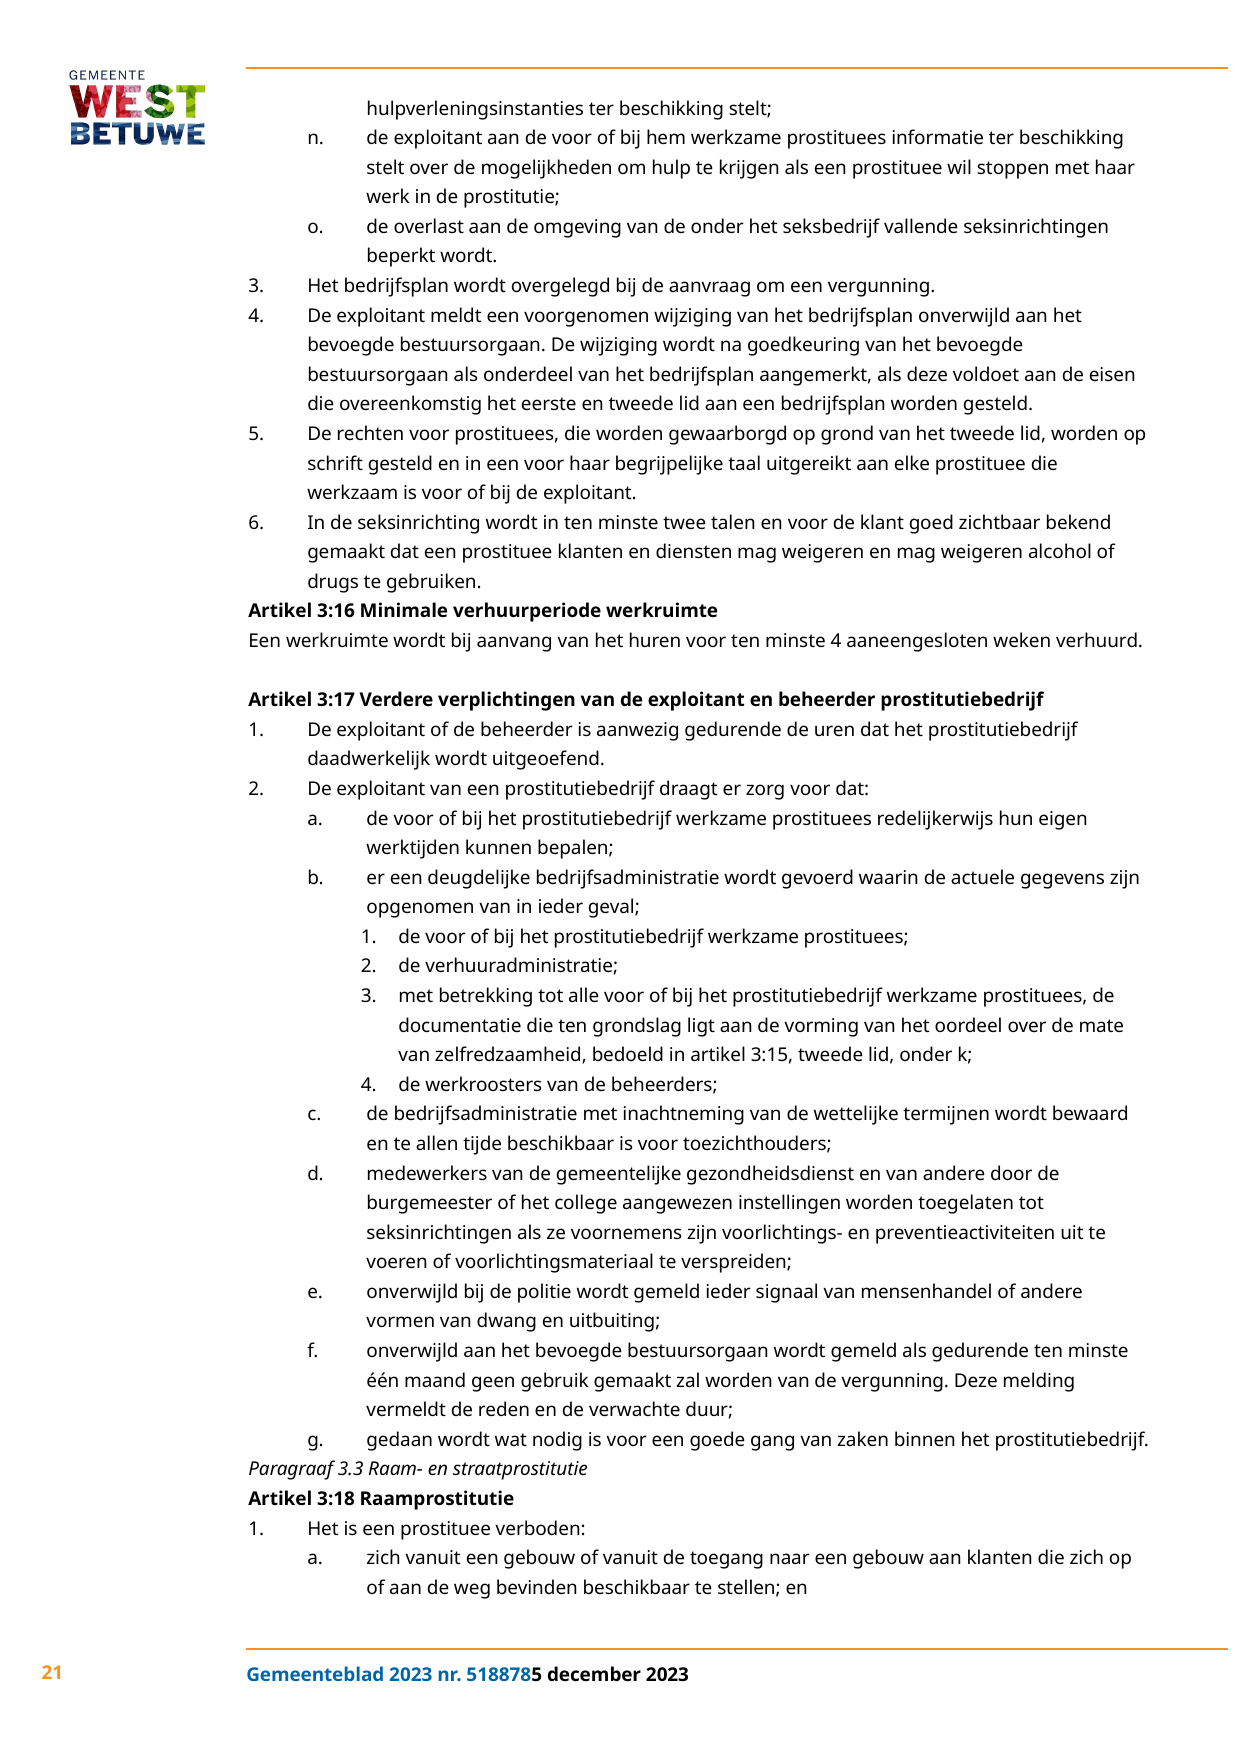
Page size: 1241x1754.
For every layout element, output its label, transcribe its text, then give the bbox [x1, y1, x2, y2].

text Paragraaf 3.3 Raam- en straatprostitutie [248, 1456, 1152, 1481]
list de exploitant aan de voor of bij hem werkzame prostituees informatie ter beschikking stelt over de mogelijkheden om hulp te krijgen als een prostituee wil stoppen met haar werk in de prostitutie; [307, 124, 1152, 209]
text Artikel 3:16 Minimale verhuurperiode werkruimte [248, 598, 1152, 623]
list de overlast aan de omgeving van de onder het seksbedrijf vallende seksinrichtingen beperkt wordt. [307, 213, 1152, 268]
list de voor of bij het prostitutiebedrijf werkzame prostituees; [361, 923, 1152, 949]
list onverwijld bij de politie wordt gemeld ieder signaal van mensenhandel of andere vormen van dwang en uitbuiting; [307, 1278, 1152, 1333]
list medewerkers van de gemeentelijke gezondheidsdienst en van andere door de burgemeester of het college aangewezen instellingen worden toegelaten tot seksinrichtingen als ze voornemens zijn voorlichtings- en preventieactiviteiten uit te voeren of voorlichtingsmateriaal te verspreiden; [307, 1160, 1152, 1274]
text Een werkruimte wordt bij aanvang van het huren voor ten minste 4 aaneengesloten weken verhuurd. [248, 627, 1152, 653]
list Het is een prostituee verboden: [248, 1515, 1152, 1541]
list Het bedrijfsplan wordt overgelegd bij de aanvraag om een vergunning. [248, 272, 1152, 298]
list De exploitant van een prostitutiebedrijf draagt er zorg voor dat: [248, 775, 1152, 801]
list hulpverleningsinstanties ter beschikking stelt; [307, 95, 1152, 121]
list de bedrijfsadministratie met inachtneming van de wettelijke termijnen wordt bewaard en te allen tijde beschikbaar is voor toezichthouders; [307, 1101, 1152, 1156]
list de verhuuradministratie; [361, 953, 1152, 978]
list De exploitant meldt een voorgenomen wijziging van het bedrijfsplan onverwijld aan het bevoegde bestuursorgaan. De wijziging wordt na goedkeuring van het bevoegde bestuursorgaan als onderdeel van het bedrijfsplan aangemerkt, als deze voldoet aan de eisen die overeenkomstig het eerste en tweede lid aan een bedrijfsplan worden gesteld. [248, 302, 1152, 416]
list zich vanuit een gebouw of vanuit de toegang naar een gebouw aan klanten die zich op of aan de weg bevinden beschikbaar te stellen; en [307, 1544, 1152, 1600]
text Artikel 3:18 Raamprostitutie [248, 1485, 1152, 1511]
text Artikel 3:17 Verdere verplichtingen van de exploitant en beheerder prostitutiebedrijf [248, 686, 1152, 712]
list In de seksinrichting wordt in ten minste twee talen en voor de klant goed zichtbaar bekend gemaakt dat een prostituee klanten en diensten mag weigeren en mag weigeren alcohol of drugs te gebruiken. [248, 509, 1152, 594]
list gedaan wordt wat nodig is voor een goede gang van zaken binnen het prostitutiebedrijf. [307, 1426, 1152, 1452]
list de werkroosters van de beheerders; [361, 1071, 1152, 1097]
list met betrekking tot alle voor of bij het prostitutiebedrijf werkzame prostituees, de documentatie die ten grondslag ligt aan de vorming van het oordeel over de mate van zelfredzaamheid, bedoeld in artikel 3:15, tweede lid, onder k; [361, 982, 1152, 1067]
list onverwijld aan het bevoegde bestuursorgaan wordt gemeld als gedurende ten minste één maand geen gebruik gemaakt zal worden van de vergunning. Deze melding vermeldt de reden en de verwachte duur; [307, 1337, 1152, 1422]
list De rechten voor prostituees, die worden gewaarborgd op grond van het tweede lid, worden op schrift gesteld en in een voor haar begrijpelijke taal uitgereikt aan elke prostituee die werkzaam is voor of bij de exploitant. [248, 420, 1152, 505]
list er een deugdelijke bedrijfsadministratie wordt gevoerd waarin de actuele gegevens zijn opgenomen van in ieder geval; [307, 864, 1152, 919]
list De exploitant of de beheerder is aanwezig gedurende de uren dat het prostitutiebedrijf daadwerkelijk wordt uitgeoefend. [248, 716, 1152, 771]
list de voor of bij het prostitutiebedrijf werkzame prostituees redelijkerwijs hun eigen werktijden kunnen bepalen; [307, 805, 1152, 860]
picture [41, 47, 231, 172]
